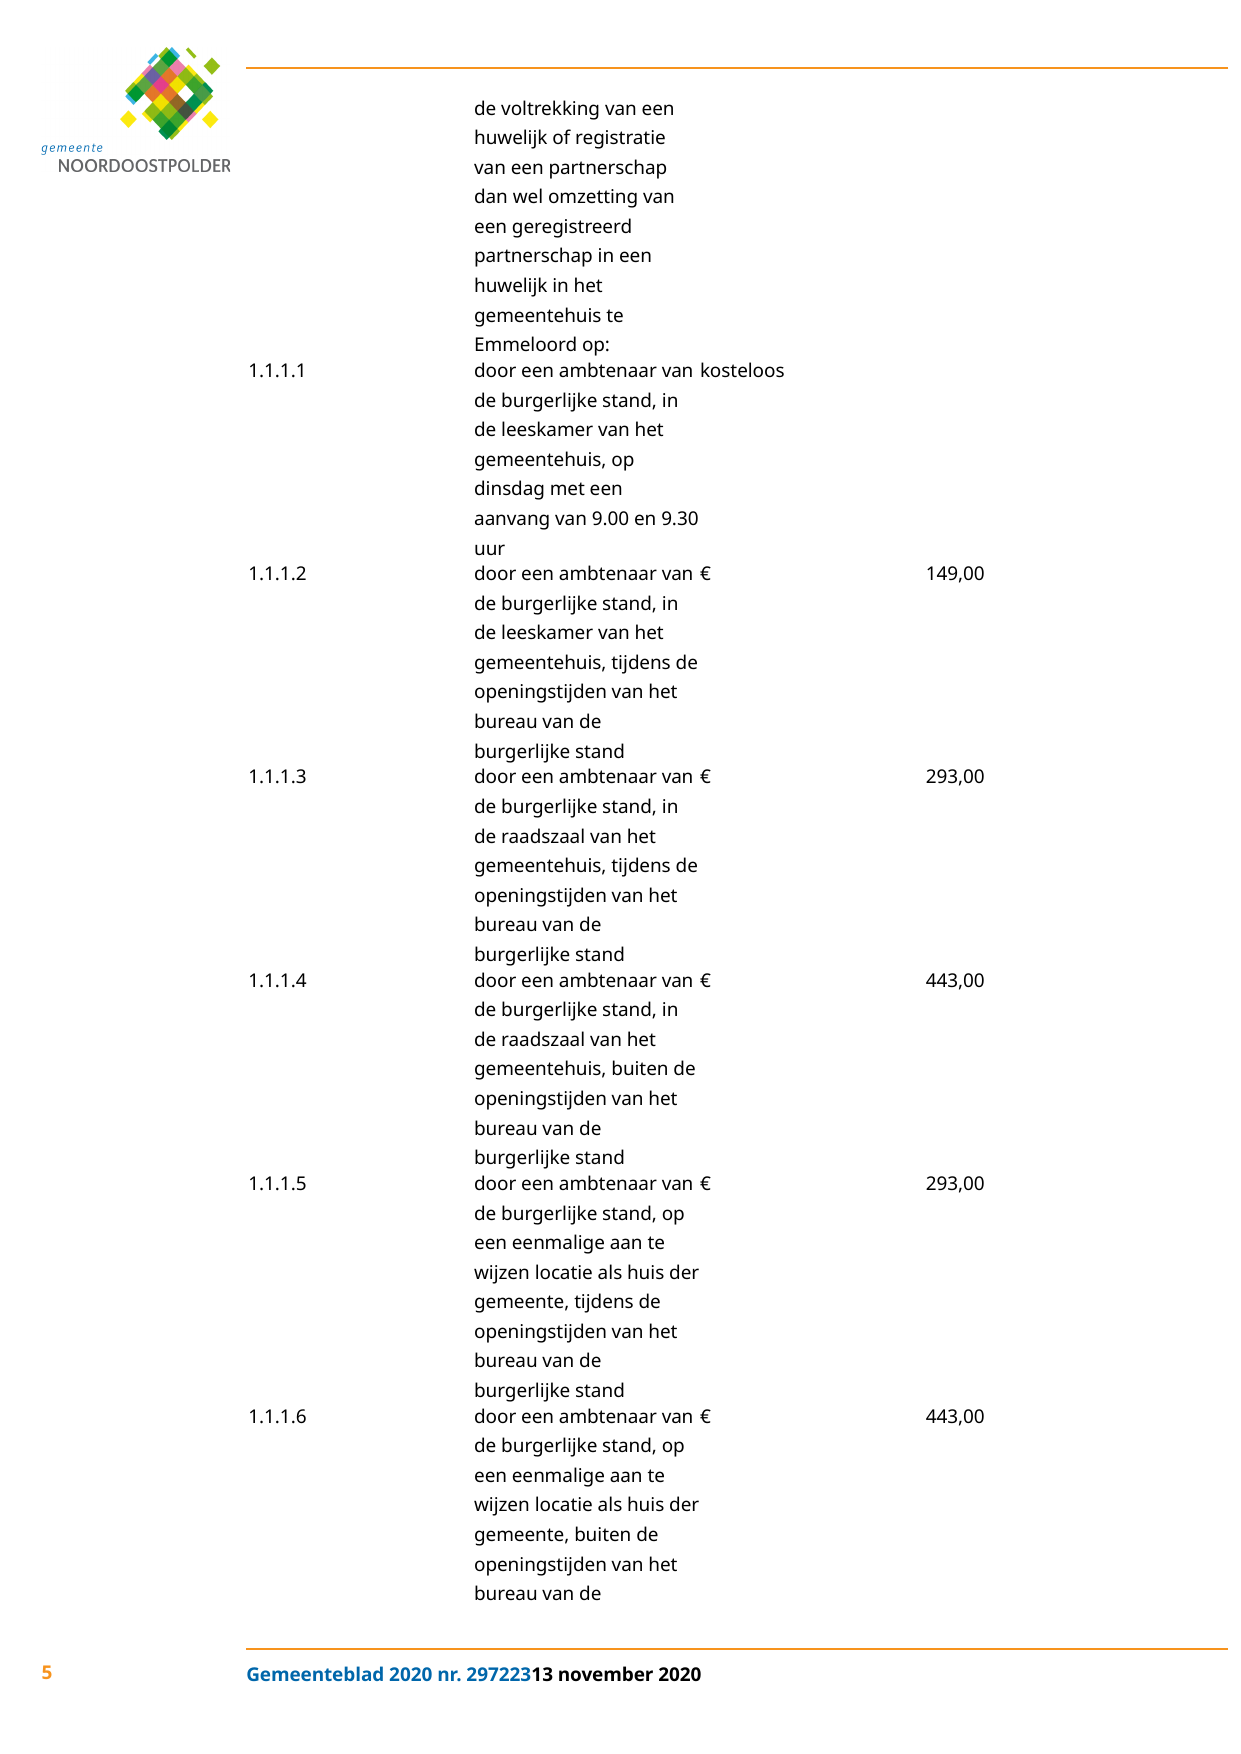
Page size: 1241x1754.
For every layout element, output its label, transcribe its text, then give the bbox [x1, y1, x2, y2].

table_cell door een ambtenaar van de burgerlijke stand, in de leeskamer van het gemeentehuis, tijdens de openingstijden van het bureau van de burgerlijke stand [474, 560, 700, 764]
table_cell door een ambtenaar van de burgerlijke stand, in de raadszaal van het gemeentehuis, tijdens de openingstijden van het bureau van de burgerlijke stand [474, 764, 700, 967]
table_cell 293,00 [926, 764, 1152, 967]
table_cell 1.1.1.6 [248, 1403, 474, 1606]
table_cell € [700, 1170, 926, 1403]
table_cell 1.1.1.5 [248, 1170, 474, 1403]
table_cell 1.1.1.3 [248, 764, 474, 967]
table_cell 1.1.1.4 [248, 967, 474, 1170]
table_cell door een ambtenaar van de burgerlijke stand, op een eenmalige aan te wijzen locatie als huis der gemeente, buiten de openingstijden van het bureau van de [474, 1403, 700, 1606]
table_cell € [700, 764, 926, 967]
table_cell 1.1.1.1 [248, 357, 474, 560]
table_header [248, 95, 474, 357]
table_cell 149,00 [926, 560, 1152, 764]
table_cell 293,00 [926, 1170, 1152, 1403]
picture [41, 47, 231, 172]
table_cell 443,00 [926, 1403, 1152, 1606]
table_cell kosteloos [700, 357, 1152, 560]
table_cell door een ambtenaar van de burgerlijke stand, in de leeskamer van het gemeentehuis, op dinsdag met een aanvang van 9.00 en 9.30 uur [474, 357, 700, 560]
table_cell 443,00 [926, 967, 1152, 1170]
table_cell € [700, 967, 926, 1170]
table_header de voltrekking van een huwelijk of registratie van een partnerschap dan wel omzetting van een geregistreerd partnerschap in een huwelijk in het gemeentehuis te Emmeloord op: [474, 95, 700, 357]
table_cell door een ambtenaar van de burgerlijke stand, op een eenmalige aan te wijzen locatie als huis der gemeente, tijdens de openingstijden van het bureau van de burgerlijke stand [474, 1170, 700, 1403]
table_cell 1.1.1.2 [248, 560, 474, 764]
table_header [926, 95, 1152, 357]
table_header [700, 95, 926, 357]
table_cell € [700, 1403, 926, 1606]
table_cell door een ambtenaar van de burgerlijke stand, in de raadszaal van het gemeentehuis, buiten de openingstijden van het bureau van de burgerlijke stand [474, 967, 700, 1170]
table_cell € [700, 560, 926, 764]
